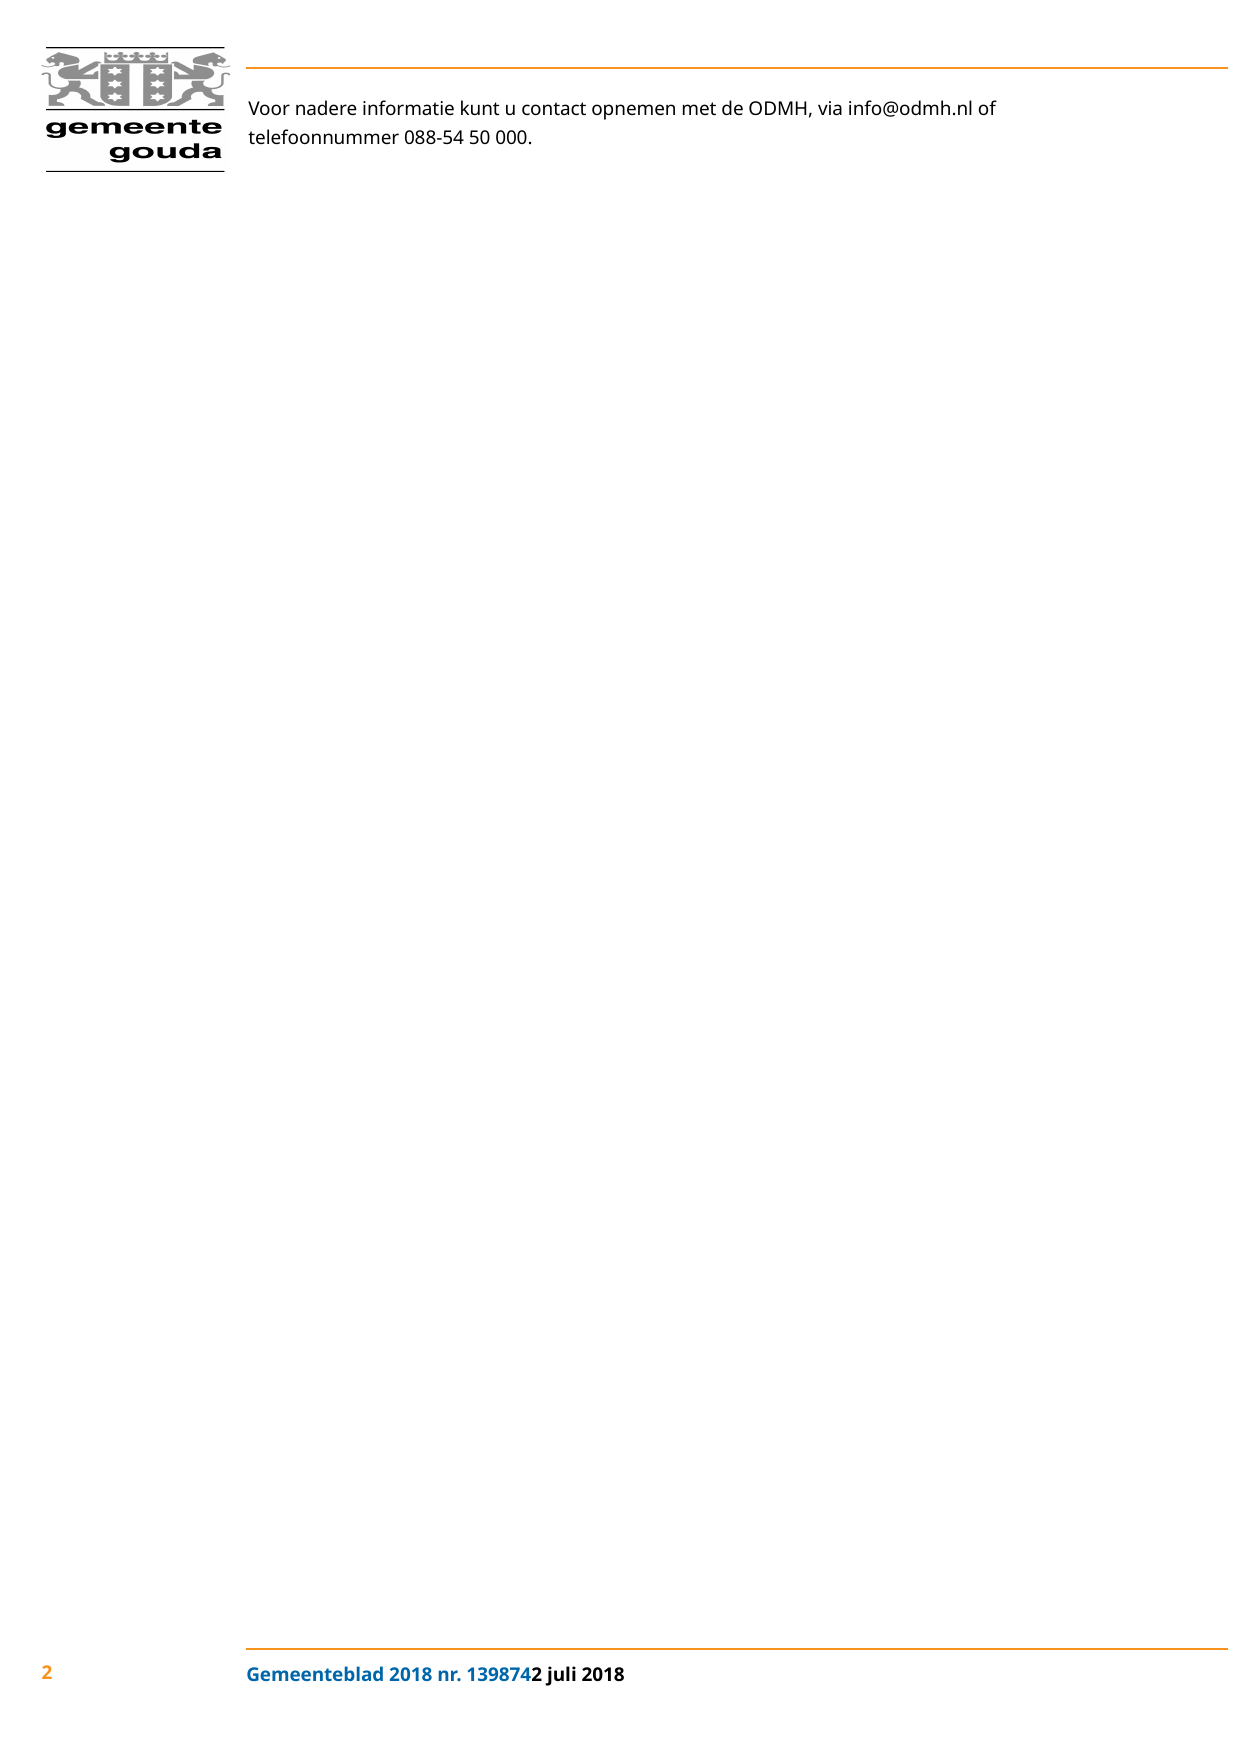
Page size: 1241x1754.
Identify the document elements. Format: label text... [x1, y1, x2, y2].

text Voor nadere informatie kunt u contact opnemen met de ODMH, via info@odmh.nl of telefoonnummer 088-54 50 000. [248, 95, 1152, 150]
picture [41, 47, 231, 172]
